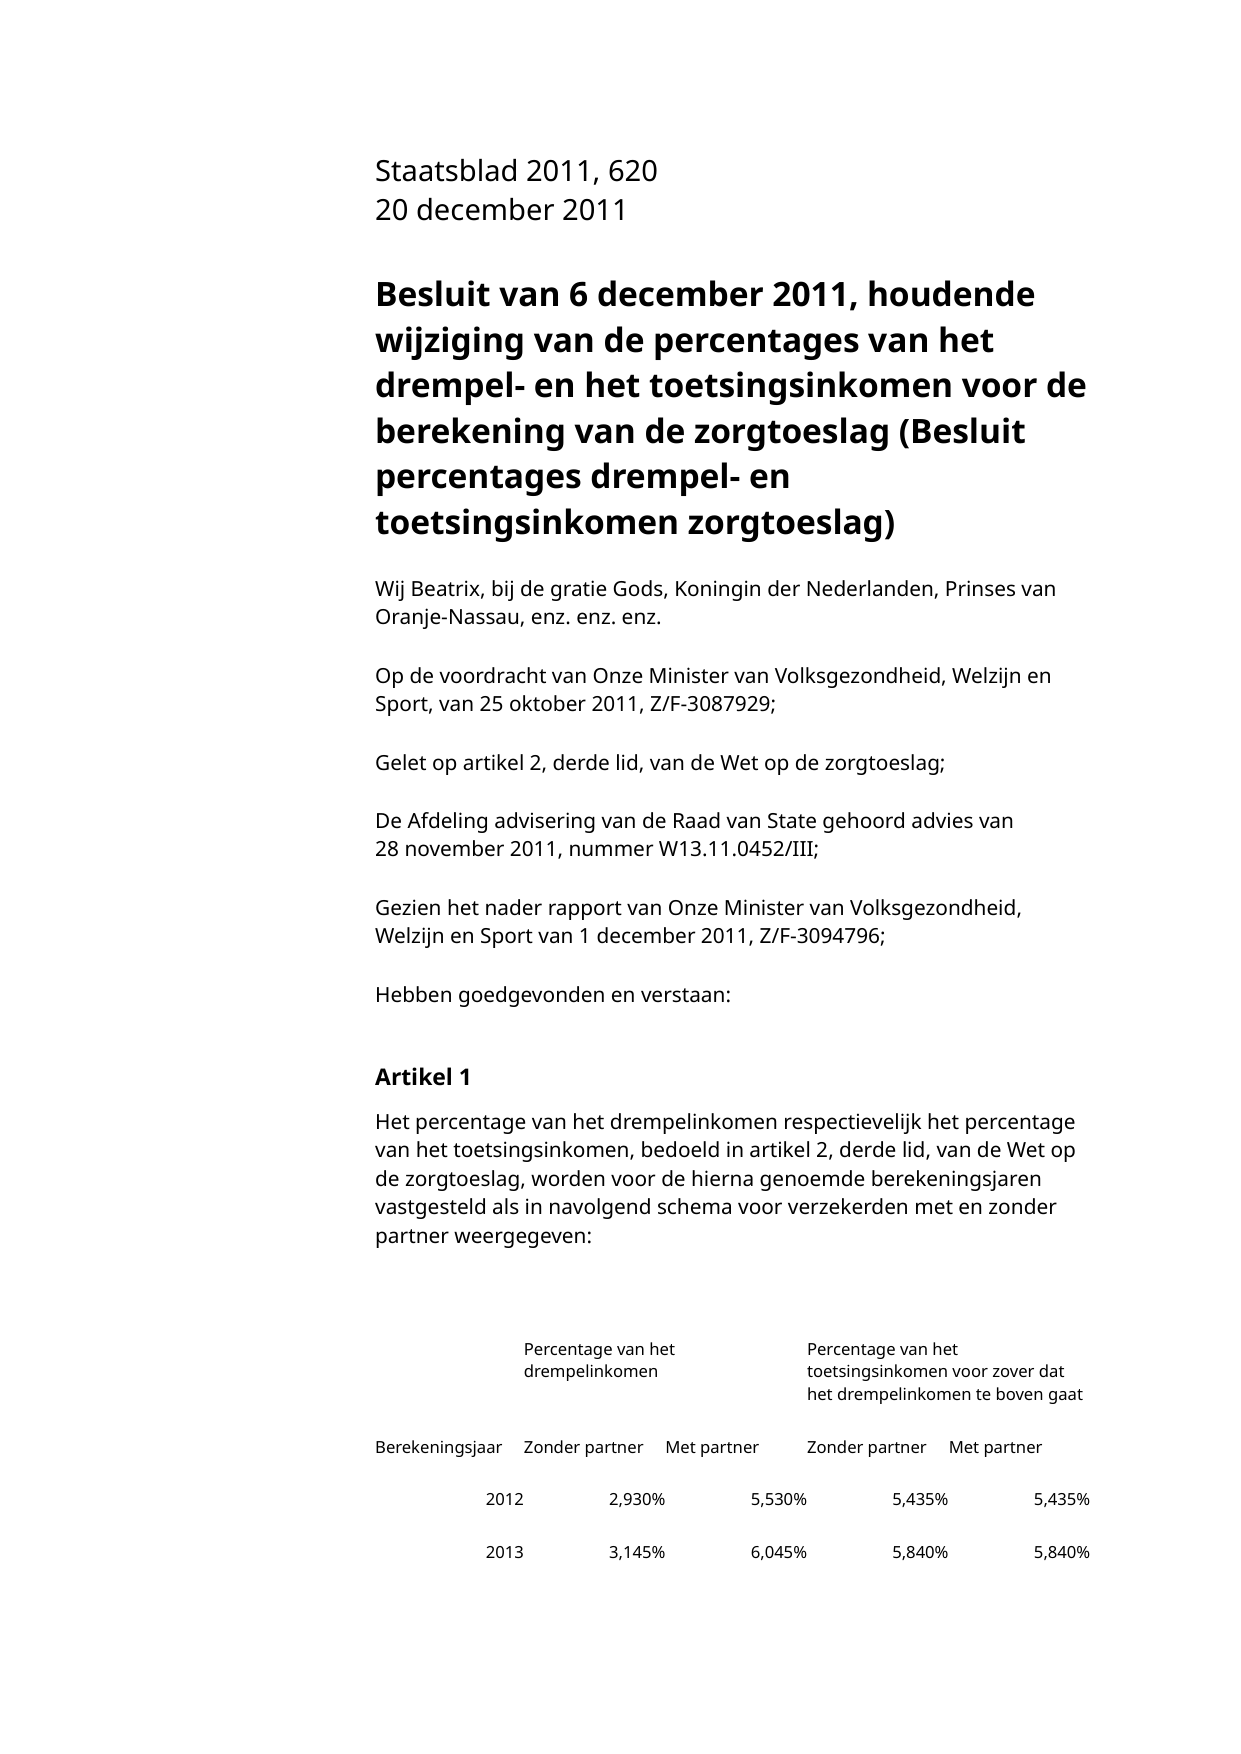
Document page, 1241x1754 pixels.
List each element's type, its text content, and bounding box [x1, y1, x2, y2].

subtitle Artikel 1 [375, 1061, 1090, 1092]
text 20 december 2011 [375, 190, 1090, 229]
table_cell 2013 [375, 1541, 524, 1593]
table_cell 5,530% [665, 1488, 807, 1541]
text Hebben goedgevonden en verstaan: [375, 980, 1090, 1008]
table_cell 5,840% [807, 1541, 948, 1593]
text Wij Beatrix, bij de gratie Gods, Koningin der Nederlanden, Prinses van Oranje-Nassau, enz. enz. enz. [375, 574, 1090, 631]
text Het percentage van het drempelinkomen respectievelijk het percentage van het toetsingsinkomen, bedoeld in artikel 2, derde lid, van de Wet op de zorgtoeslag, worden voor de hierna genoemde berekeningsjaren vastgesteld als in navolgend schema voor verzekerden met en zonder partner weergegeven: [375, 1107, 1090, 1249]
text Op de voordracht van Onze Minister van Volksgezondheid, Welzijn en Sport, van 25 oktober 2011, Z/F-3087929; [375, 661, 1090, 718]
table_cell 3,145% [524, 1541, 665, 1593]
table_cell 6,045% [665, 1541, 807, 1593]
table_cell 5,840% [949, 1541, 1090, 1593]
table_cell Zonder partner [807, 1435, 948, 1488]
table_cell Met partner [949, 1435, 1090, 1488]
table_cell 5,435% [807, 1488, 948, 1541]
table_header Percentage van het toetsingsinkomen voor zover dat het drempelinkomen te boven gaat [807, 1337, 1090, 1435]
table_cell Met partner [665, 1435, 807, 1488]
text Gezien het nader rapport van Onze Minister van Volksgezondheid, Welzijn en Sport van 1 december 2011, Z/F-3094796; [375, 893, 1090, 950]
table_cell 5,435% [949, 1488, 1090, 1541]
table_header [375, 1337, 524, 1435]
table_cell Berekeningsjaar [375, 1435, 524, 1488]
table_header Percentage van het drempelinkomen [524, 1337, 807, 1435]
text Gelet op artikel 2, derde lid, van de Wet op de zorgtoeslag; [375, 748, 1090, 776]
table_cell Zonder partner [524, 1435, 665, 1488]
subtitle Besluit van 6 december 2011, houdende wijziging van de percentages van het drempel- en het toetsingsinkomen voor de berekening van de zorgtoeslag (Besluit percentages drempel- en toetsingsinkomen zorgtoeslag) [375, 271, 1090, 544]
table_cell 2,930% [524, 1488, 665, 1541]
table_cell 2012 [375, 1488, 524, 1541]
text Staatsblad 2011, 620 [375, 150, 1090, 190]
text De Afdeling advisering van de Raad van State gehoord advies van 28 november 2011, nummer W13.11.0452/III; [375, 806, 1090, 863]
